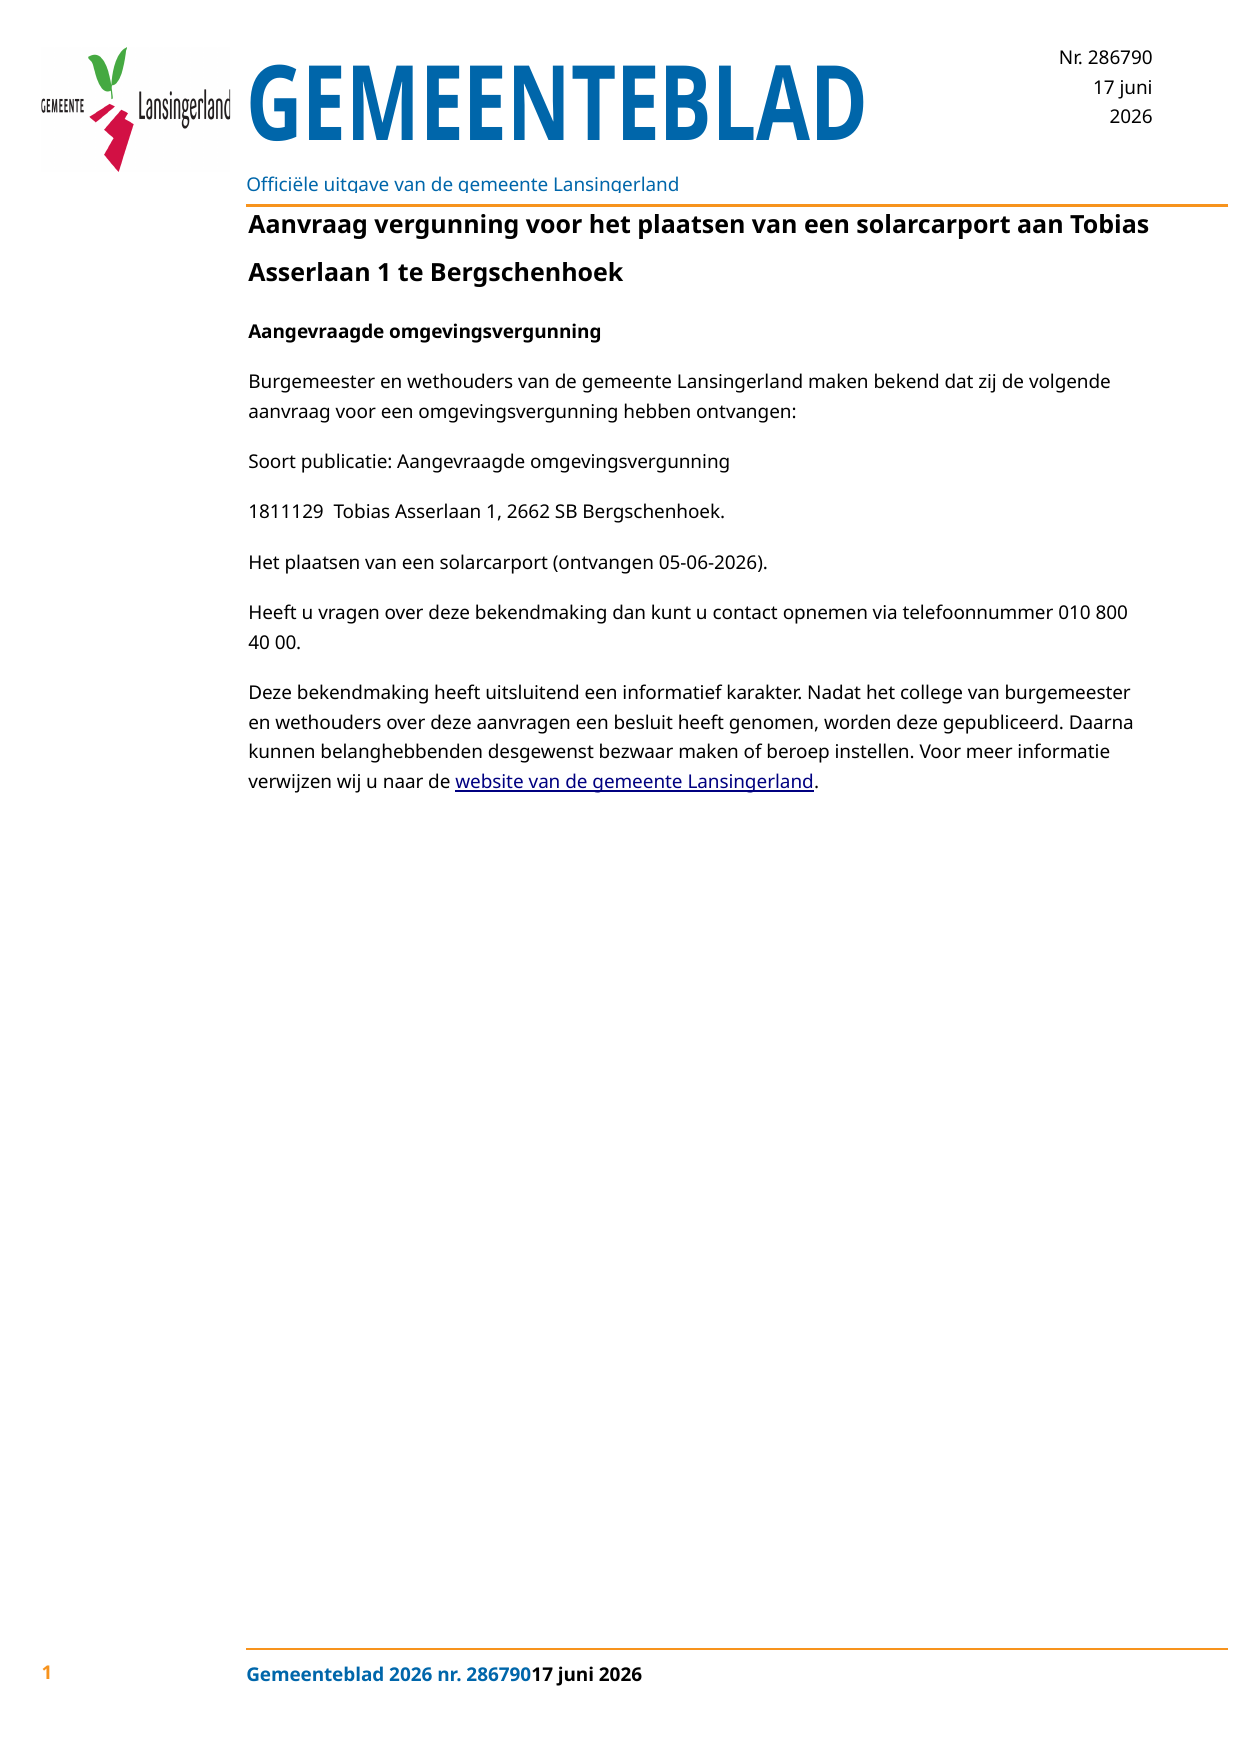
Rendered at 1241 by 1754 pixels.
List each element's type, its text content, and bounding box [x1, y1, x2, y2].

text Soort publicatie: Aangevraagde omgevingsvergunning [248, 448, 1152, 474]
text Aangevraagde omgevingsvergunning [248, 318, 1152, 344]
text Aanvraag vergunning voor het plaatsen van een solarcarport aan Tobias Asserlaan 1 te Bergschenhoek [248, 207, 1152, 288]
text 1811129 Tobias Asserlaan 1, 2662 SB Bergschenhoek. [248, 499, 1152, 524]
text Het plaatsen van een solarcarport (ontvangen 05-06-2026). [248, 549, 1152, 575]
text Burgemeester en wethouders van de gemeente Lansingerland maken bekend dat zij de volgende aanvraag voor een omgevingsvergunning hebben ontvangen: [248, 368, 1152, 424]
picture [41, 47, 231, 172]
text Heeft u vragen over deze bekendmaking dan kunt u contact opnemen via telefoonnummer 010 800 40 00. [248, 599, 1152, 655]
text Deze bekendmaking heeft uitsluitend een informatief karakter. Nadat het college van burgemeester en wethouders over deze aanvragen een besluit heeft genomen, worden deze gepubliceerd. Daarna kunnen belanghebbenden desgewenst bezwaar maken of beroep instellen. Voor meer informatie verwijzen wij u naar de website van de gemeente Lansingerland. [248, 679, 1152, 794]
